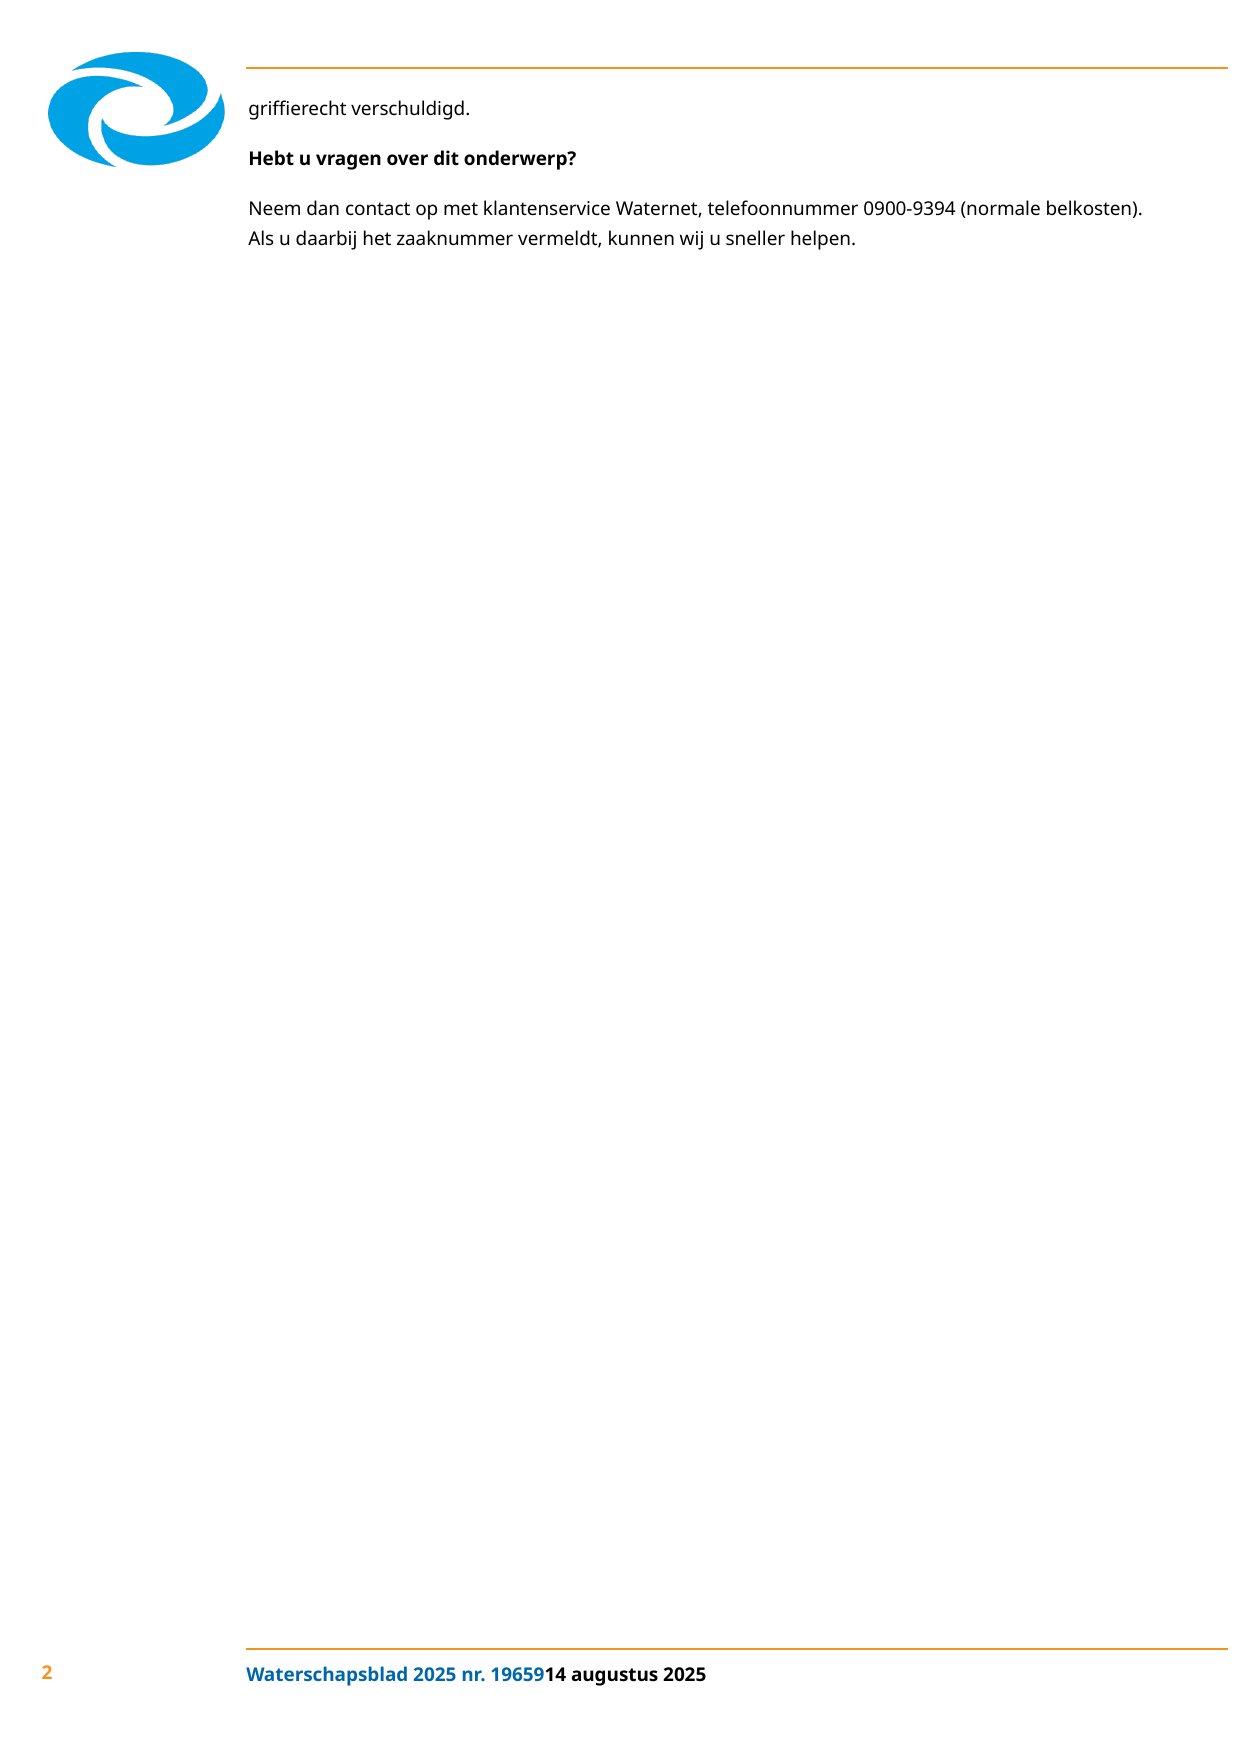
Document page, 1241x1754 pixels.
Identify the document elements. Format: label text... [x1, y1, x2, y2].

text Hebt u vragen over dit onderwerp? [248, 145, 1152, 171]
text griffierecht verschuldigd. [248, 95, 1152, 121]
text Neem dan contact op met klantenservice Waternet, telefoonnummer 0900-9394 (normale belkosten). Als u daarbij het zaaknummer vermeldt, kunnen wij u sneller helpen. [248, 196, 1152, 251]
picture [41, 47, 231, 172]
